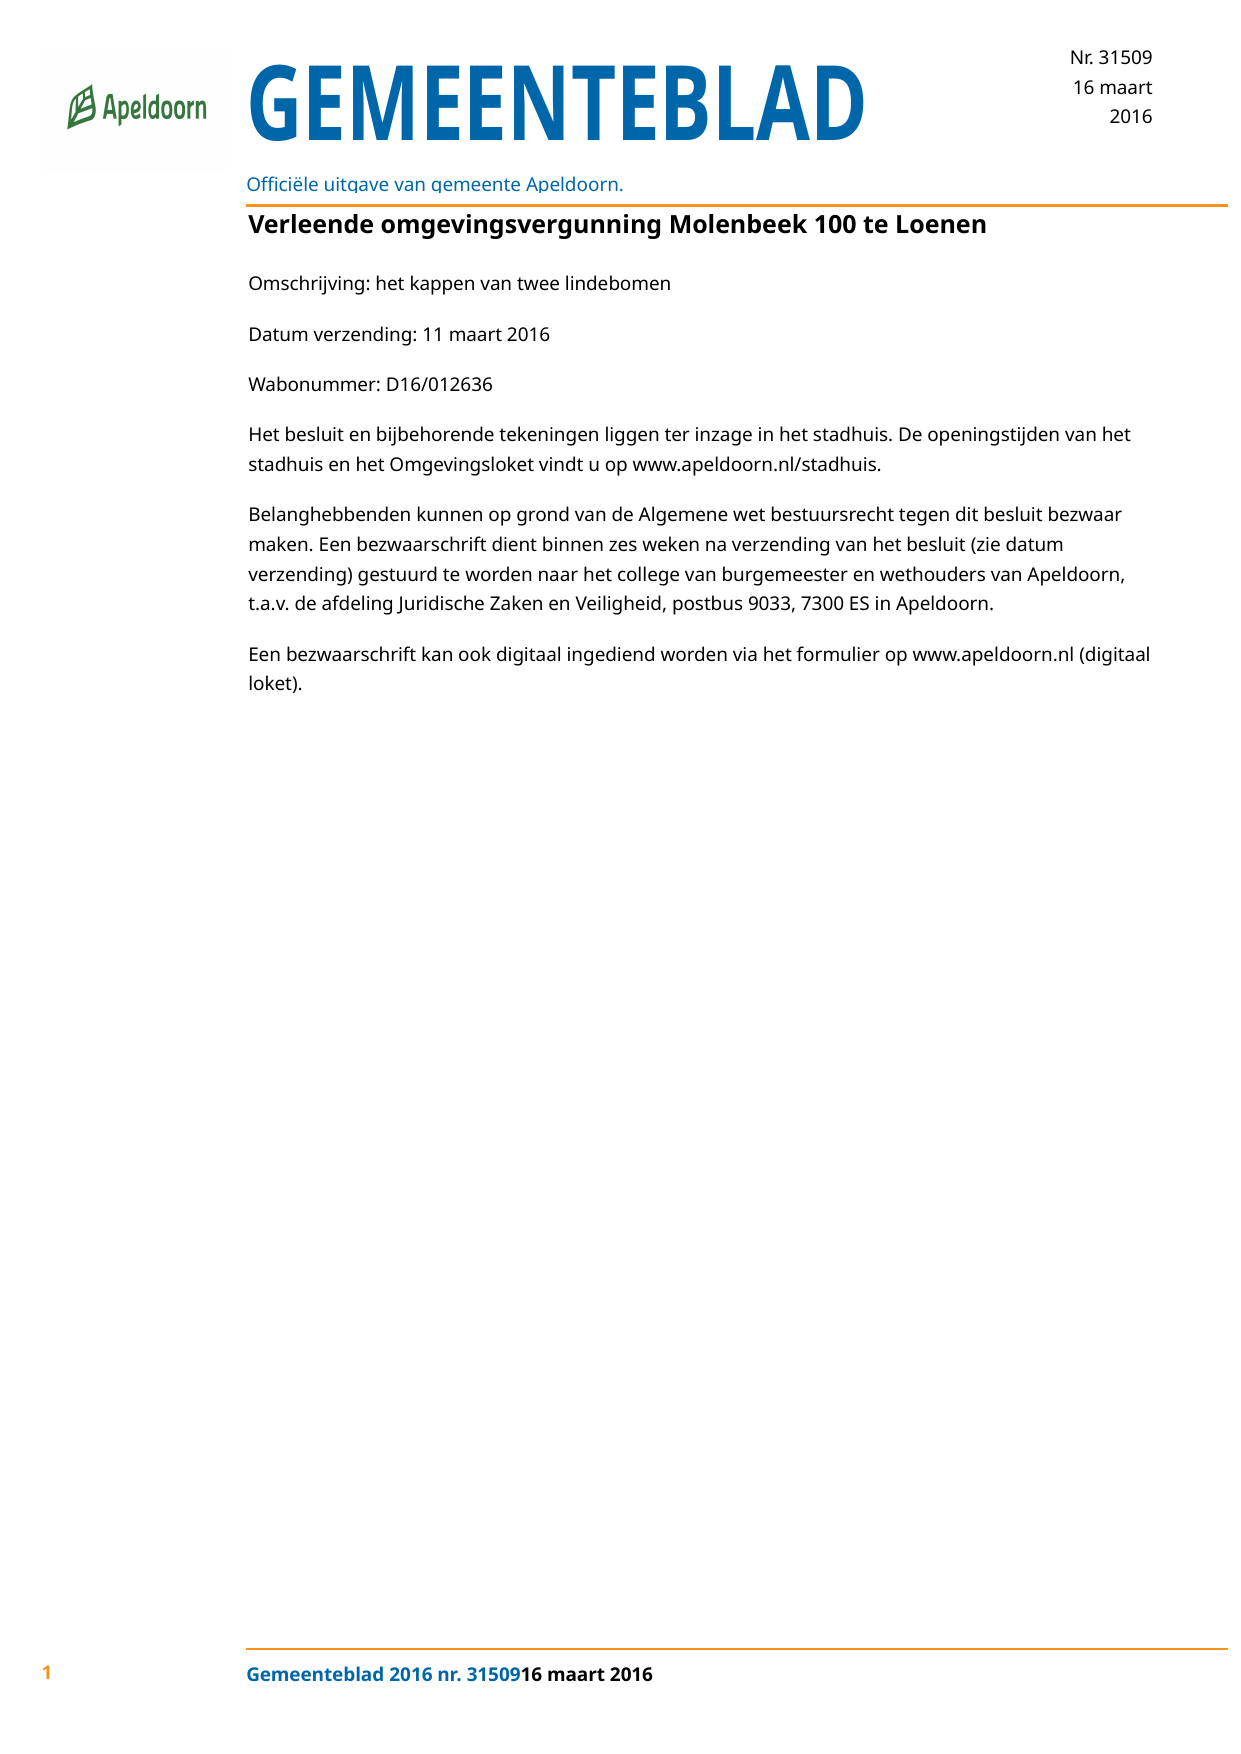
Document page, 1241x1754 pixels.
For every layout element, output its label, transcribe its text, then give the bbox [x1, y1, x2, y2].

text Belanghebbenden kunnen op grond van de Algemene wet bestuursrecht tegen dit besluit bezwaar maken. Een bezwaarschrift dient binnen zes weken na verzending van het besluit (zie datum verzending) gestuurd te worden naar het college van burgemeester en wethouders van Apeldoorn, t.a.v. de afdeling Juridische Zaken en Veiligheid, postbus 9033, 7300 ES in Apeldoorn. [248, 502, 1152, 616]
picture [41, 47, 231, 172]
text Het besluit en bijbehorende tekeningen liggen ter inzage in het stadhuis. De openingstijden van het stadhuis en het Omgevingsloket vindt u op www.apeldoorn.nl/stadhuis. [248, 422, 1152, 477]
text Omschrijving: het kappen van twee lindebomen [248, 270, 1152, 296]
text Wabonummer: D16/012636 [248, 371, 1152, 397]
text Een bezwaarschrift kan ook digitaal ingediend worden via het formulier op www.apeldoorn.nl (digitaal loket). [248, 641, 1152, 696]
text Datum verzending: 11 maart 2016 [248, 321, 1152, 346]
text Verleende omgevingsvergunning Molenbeek 100 te Loenen [248, 207, 1152, 241]
